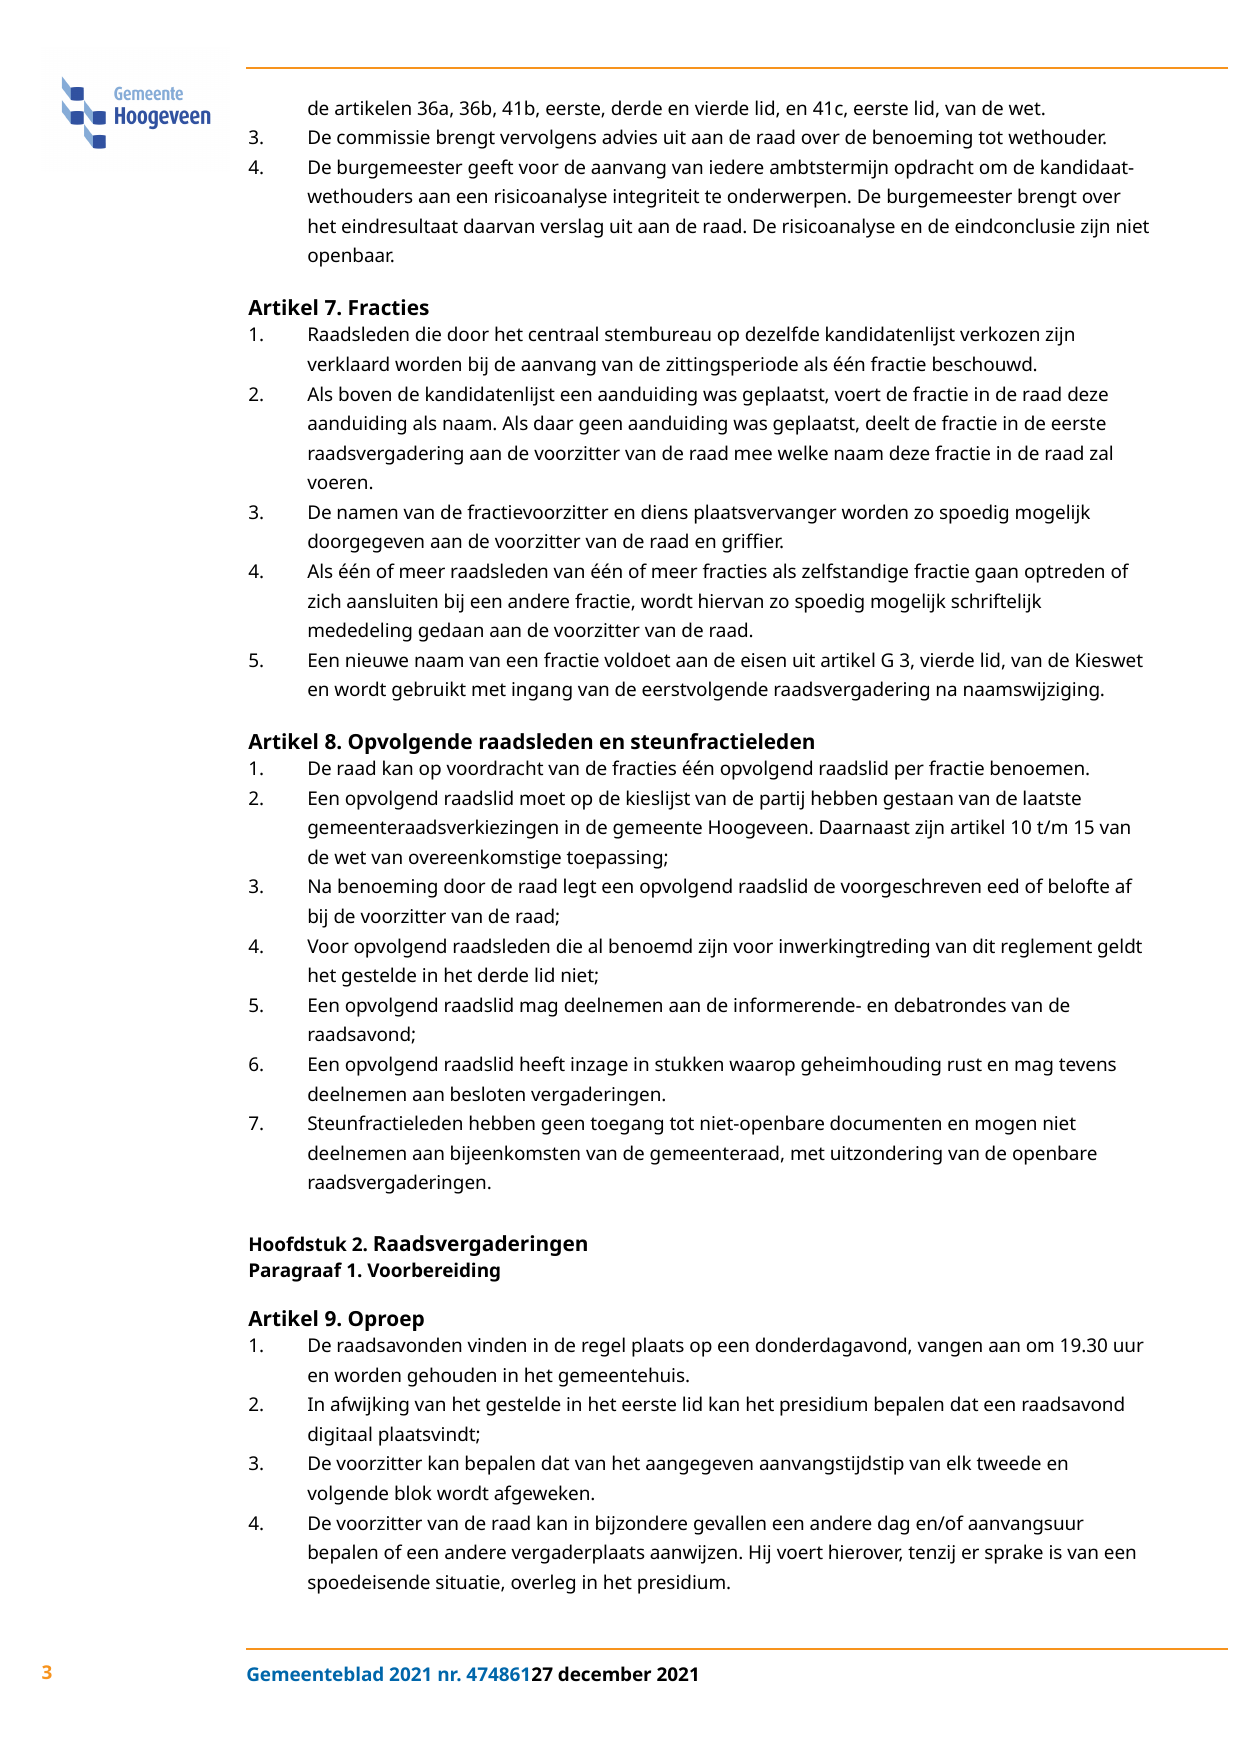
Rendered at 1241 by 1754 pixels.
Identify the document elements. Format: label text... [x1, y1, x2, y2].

text Hoofdstuk 2. Raadsvergaderingen [248, 1229, 1152, 1257]
list De commissie brengt vervolgens advies uit aan de raad over de benoeming tot wethouder. [248, 124, 1152, 150]
list Steunfractieleden hebben geen toegang tot niet-openbare documenten en mogen niet deelnemen aan bijeenkomsten van de gemeenteraad, met uitzondering van de openbare raadsvergaderingen. [248, 1110, 1152, 1195]
list De burgemeester geeft voor de aanvang van iedere ambtstermijn opdracht om de kandidaat-wethouders aan een risicoanalyse integriteit te onderwerpen. De burgemeester brengt over het eindresultaat daarvan verslag uit aan de raad. De risicoanalyse en de eindconclusie zijn niet openbaar. [248, 154, 1152, 268]
list De raad kan op voordracht van de fracties één opvolgend raadslid per fractie benoemen. [248, 755, 1152, 781]
list Een opvolgend raadslid heeft inzage in stukken waarop geheimhouding rust en mag tevens deelnemen aan besloten vergaderingen. [248, 1051, 1152, 1107]
picture [41, 47, 231, 172]
list Als boven de kandidatenlijst een aanduiding was geplaatst, voert de fractie in de raad deze aanduiding als naam. Als daar geen aanduiding was geplaatst, deelt de fractie in de eerste raadsvergadering aan de voorzitter van de raad mee welke naam deze fractie in de raad zal voeren. [248, 381, 1152, 495]
list De voorzitter kan bepalen dat van het aangegeven aanvangstijdstip van elk tweede en volgende blok wordt afgeweken. [248, 1451, 1152, 1506]
text Artikel 9. Oproep [248, 1304, 1152, 1332]
list Raadsleden die door het centraal stembureau op dezelfde kandidatenlijst verkozen zijn verklaard worden bij de aanvang van de zittingsperiode als één fractie beschouwd. [248, 322, 1152, 377]
list De namen van de fractievoorzitter en diens plaatsvervanger worden zo spoedig mogelijk doorgegeven aan de voorzitter van de raad en griffier. [248, 499, 1152, 554]
list Een nieuwe naam van een fractie voldoet aan de eisen uit artikel G 3, vierde lid, van de Kieswet en wordt gebruikt met ingang van de eerstvolgende raadsvergadering na naamswijziging. [248, 647, 1152, 702]
list Voor opvolgend raadsleden die al benoemd zijn voor inwerkingtreding van dit reglement geldt het gestelde in het derde lid niet; [248, 933, 1152, 988]
list In afwijking van het gestelde in het eerste lid kan het presidium bepalen dat een raadsavond digitaal plaatsvindt; [248, 1391, 1152, 1447]
list De voorzitter van de raad kan in bijzondere gevallen een andere dag en/of aanvangsuur bepalen of een andere vergaderplaats aanwijzen. Hij voert hierover, tenzij er sprake is van een spoedeisende situatie, overleg in het presidium. [248, 1510, 1152, 1594]
list de artikelen 36a, 36b, 41b, eerste, derde en vierde lid, en 41c, eerste lid, van de wet. [248, 95, 1152, 121]
list Na benoeming door de raad legt een opvolgend raadslid de voorgeschreven eed of belofte af bij de voorzitter van de raad; [248, 874, 1152, 929]
list Een opvolgend raadslid mag deelnemen aan de informerende- en debatrondes van de raadsavond; [248, 992, 1152, 1047]
text Artikel 8. Opvolgende raadsleden en steunfractieleden [248, 727, 1152, 755]
text Artikel 7. Fracties [248, 293, 1152, 322]
list Als één of meer raadsleden van één of meer fracties als zelfstandige fractie gaan optreden of zich aansluiten bij een andere fractie, wordt hiervan zo spoedig mogelijk schriftelijk mededeling gedaan aan de voorzitter van de raad. [248, 558, 1152, 643]
text Paragraaf 1. Voorbereiding [248, 1257, 1152, 1283]
list De raadsavonden vinden in de regel plaats op een donderdagavond, vangen aan om 19.30 uur en worden gehouden in het gemeentehuis. [248, 1332, 1152, 1387]
list Een opvolgend raadslid moet op de kieslijst van de partij hebben gestaan van de laatste gemeenteraadsverkiezingen in de gemeente Hoogeveen. Daarnaast zijn artikel 10 t/m 15 van de wet van overeenkomstige toepassing; [248, 785, 1152, 870]
